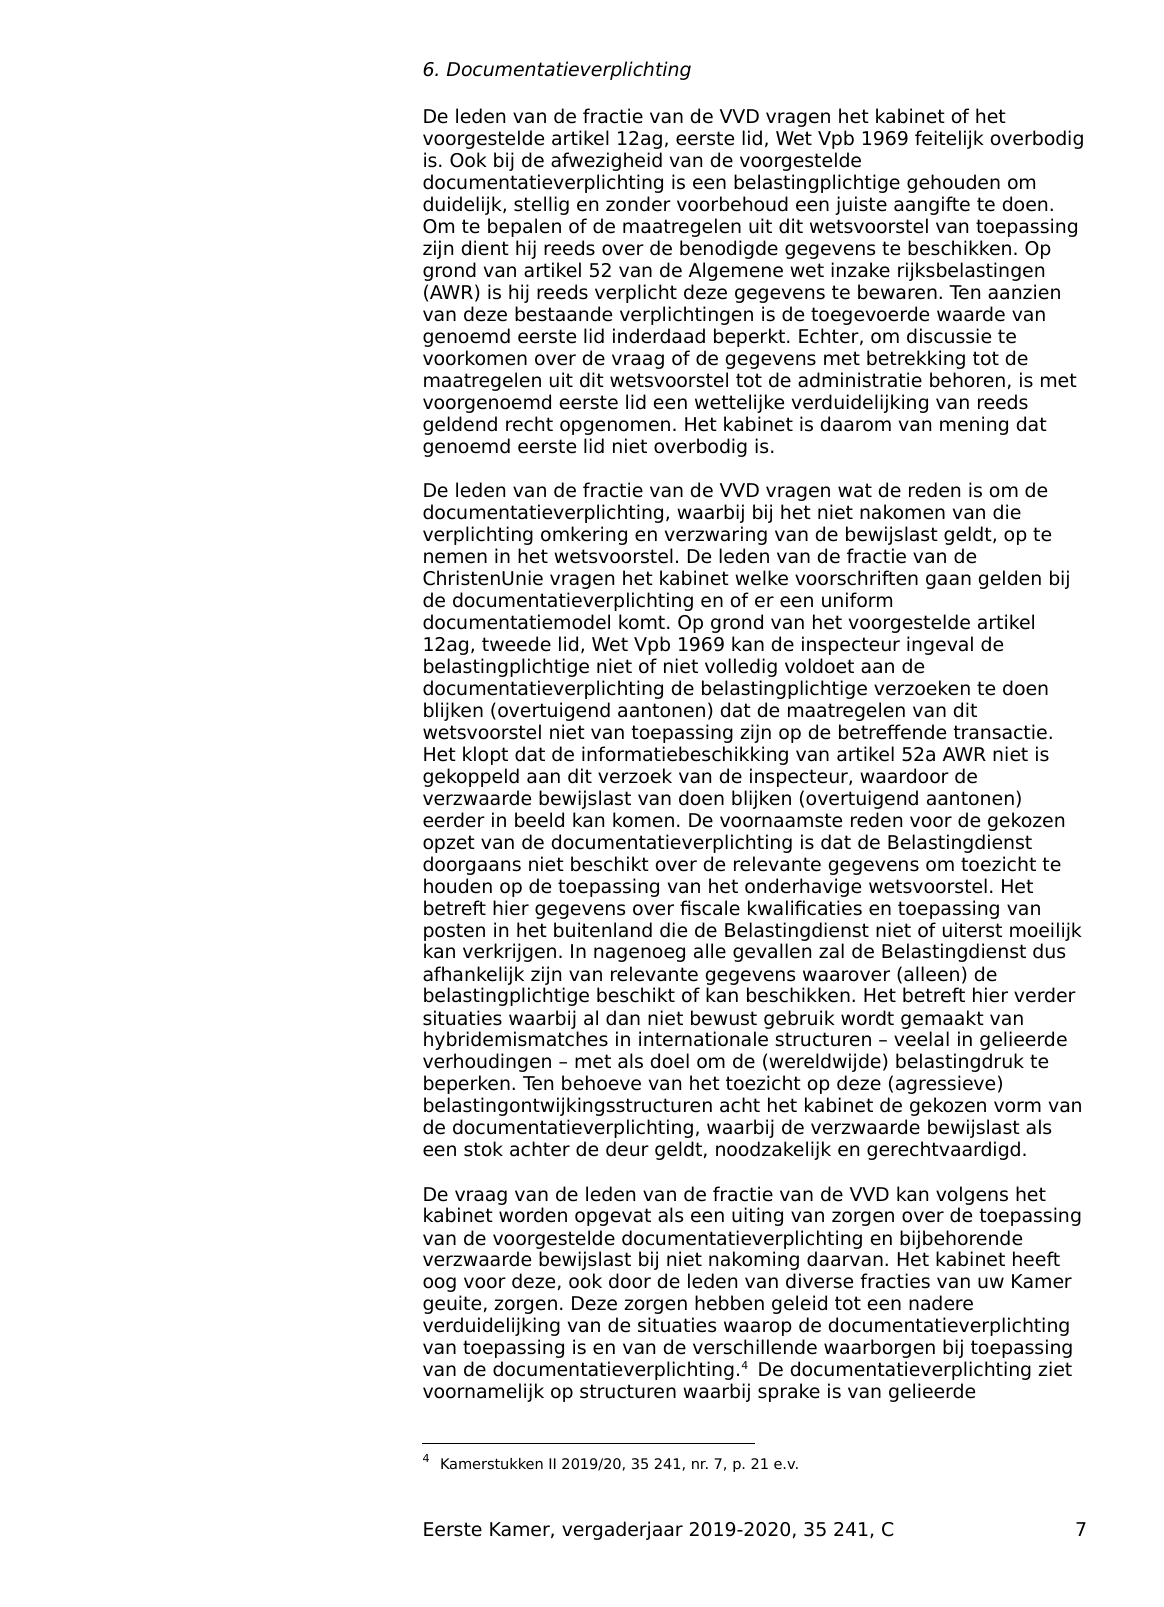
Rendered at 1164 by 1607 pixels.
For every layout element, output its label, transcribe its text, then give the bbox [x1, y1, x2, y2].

text De leden van de fractie van de VVD vragen het kabinet of het voorgestelde artikel 12ag, eerste lid, Wet Vpb 1969 feitelijk overbodig is. Ook bij de afwezigheid van de voorgestelde documentatieverplichting is een belastingplichtige gehouden om duidelijk, stellig en zonder voorbehoud een juiste aangifte te doen. Om te bepalen of de maatregelen uit dit wetsvoorstel van toepassing zijn dient hij reeds over de benodigde gegevens te beschikken. Op grond van artikel 52 van de Algemene wet inzake rijksbelastingen (AWR) is hij reeds verplicht deze gegevens te bewaren. Ten aanzien van deze bestaande verplichtingen is de toegevoerde waarde van genoemd eerste lid inderdaad beperkt. Echter, om discussie te voorkomen over de vraag of de gegevens met betrekking tot de maatregelen uit dit wetsvoorstel tot de administratie behoren, is met voorgenoemd eerste lid een wettelijke verduidelijking van reeds geldend recht opgenomen. Het kabinet is daarom van mening dat genoemd eerste lid niet overbodig is. [422, 106, 1087, 458]
text De leden van de fractie van de VVD vragen wat de reden is om de documentatieverplichting, waarbij bij het niet nakomen van die verplichting omkering en verzwaring van de bewijslast geldt, op te nemen in het wetsvoorstel. De leden van de fractie van de ChristenUnie vragen het kabinet welke voorschriften gaan gelden bij de documentatieverplichting en of er een uniform documentatiemodel komt. Op grond van het voorgestelde artikel 12ag, tweede lid, Wet Vpb 1969 kan de inspecteur ingeval de belastingplichtige niet of niet volledig voldoet aan de documentatieverplichting de belastingplichtige verzoeken te doen blijken (overtuigend aantonen) dat de maatregelen van dit wetsvoorstel niet van toepassing zijn op de betreffende transactie. Het klopt dat de informatiebeschikking van artikel 52a AWR niet is gekoppeld aan dit verzoek van de inspecteur, waardoor de verzwaarde bewijslast van doen blijken (overtuigend aantonen) eerder in beeld kan komen. De voornaamste reden voor de gekozen opzet van de documentatieverplichting is dat de Belastingdienst doorgaans niet beschikt over de relevante gegevens om toezicht te houden op de toepassing van het onderhavige wetsvoorstel. Het betreft hier gegevens over fiscale kwalificaties en toepassing van posten in het buitenland die de Belastingdienst niet of uiterst moeilijk kan verkrijgen. In nagenoeg alle gevallen zal de Belastingdienst dus afhankelijk zijn van relevante gegevens waarover (alleen) de belastingplichtige beschikt of kan beschikken. Het betreft hier verder situaties waarbij al dan niet bewust gebruik wordt gemaakt van hybridemismatches in internationale structuren – veelal in gelieerde verhoudingen – met als doel om de (wereldwijde) belastingdruk te beperken. Ten behoeve van het toezicht op deze (agressieve) belastingontwijkingsstructuren acht het kabinet de gekozen vorm van de documentatieverplichting, waarbij de verzwaarde bewijslast als een stok achter de deur geldt, noodzakelijk en gerechtvaardigd. [422, 480, 1087, 1161]
text De vraag van de leden van de fractie van de VVD kan volgens het kabinet worden opgevat als een uiting van zorgen over de toepassing van de voorgestelde documentatieverplichting en bijbehorende verzwaarde bewijslast bij niet nakoming daarvan. Het kabinet heeft oog voor deze, ook door de leden van diverse fracties van uw Kamer geuite, zorgen. Deze zorgen hebben geleid tot een nadere verduidelijking van de situaties waarop de documentatieverplichting van toepassing is en van de verschillende waarborgen bij toepassing van de documentatieverplichting. De documentatieverplichting ziet voornamelijk op structuren waarbij sprake is van gelieerde [422, 1183, 1087, 1403]
subtitle 6. Documentatieverplichting [422, 59, 1087, 81]
text Kamerstukken II 2019/20, 35 241, nr. 7, p. 21 e.v. [422, 1452, 1087, 1474]
